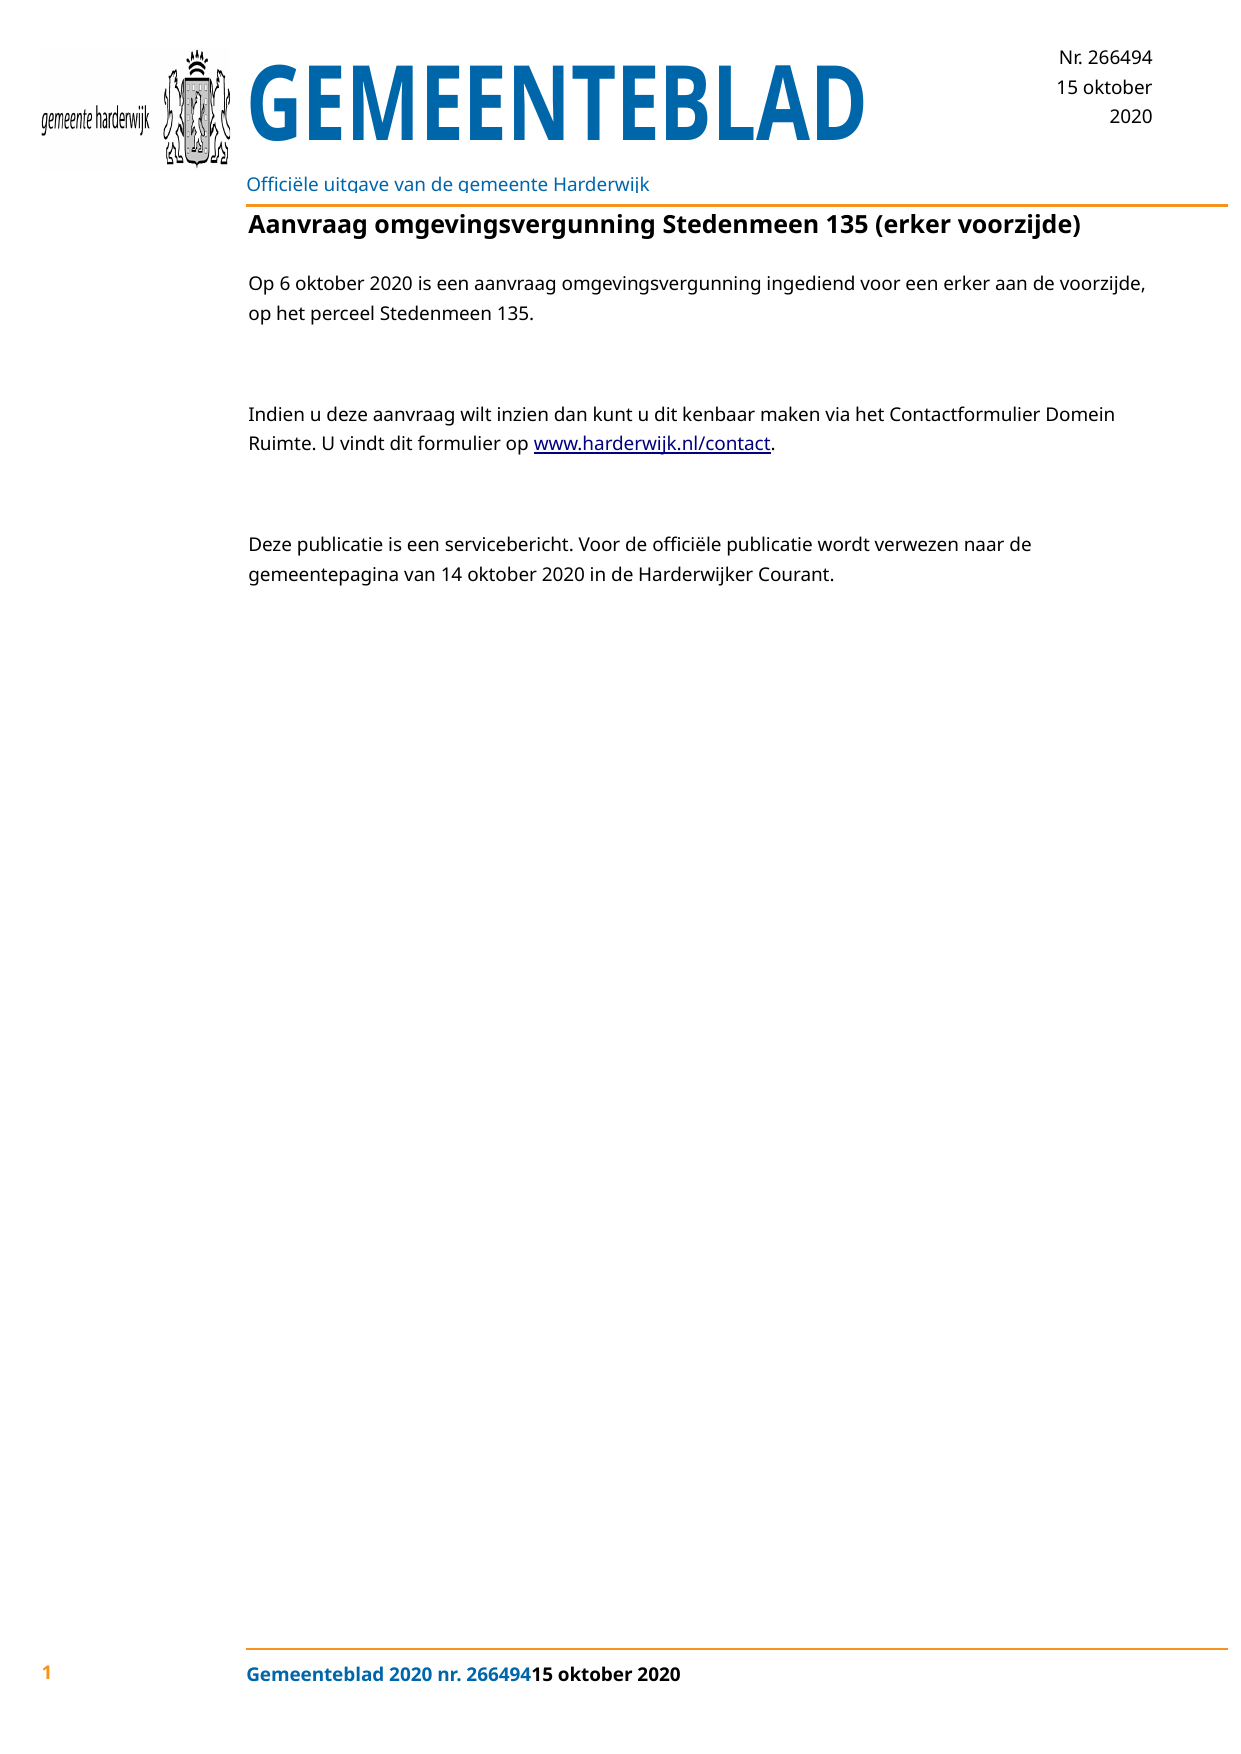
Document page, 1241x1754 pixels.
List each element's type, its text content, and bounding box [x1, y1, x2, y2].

text Indien u deze aanvraag wilt inzien dan kunt u dit kenbaar maken via het Contactformulier Domein Ruimte. U vindt dit formulier op www.harderwijk.nl/contact. [248, 401, 1152, 456]
text Op 6 oktober 2020 is een aanvraag omgevingsvergunning ingediend voor een erker aan de voorzijde, op het perceel Stedenmeen 135. [248, 270, 1152, 326]
text Aanvraag omgevingsvergunning Stedenmeen 135 (erker voorzijde) [248, 207, 1152, 241]
text Deze publicatie is een servicebericht. Voor de officiële publicatie wordt verwezen naar de gemeentepagina van 14 oktober 2020 in de Harderwijker Courant. [248, 531, 1152, 586]
picture [41, 47, 231, 172]
